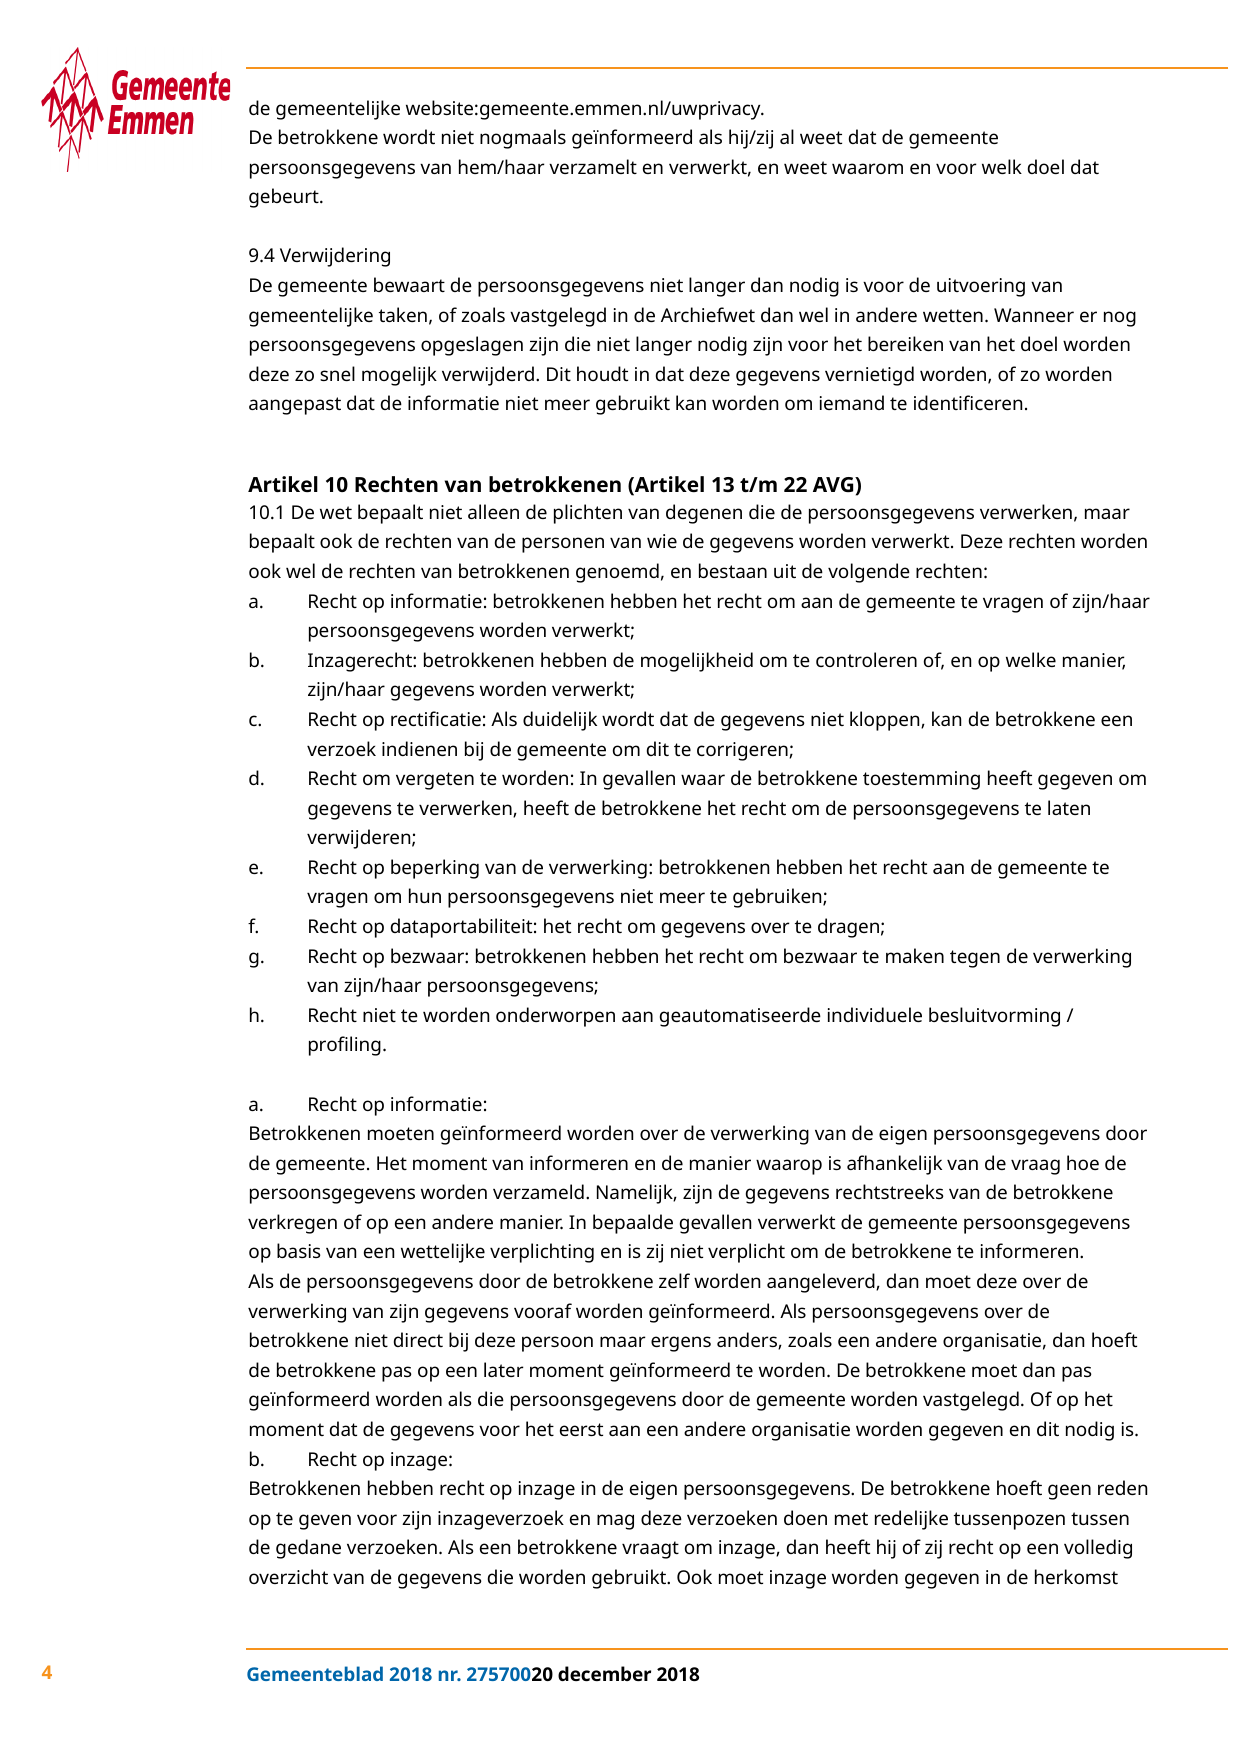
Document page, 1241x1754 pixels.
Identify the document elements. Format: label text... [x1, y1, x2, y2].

list Recht op informatie: betrokkenen hebben het recht om aan de gemeente te vragen of zijn/haar persoonsgegevens worden verwerkt; [248, 588, 1152, 643]
text De betrokkene wordt niet nogmaals geïnformeerd als hij/zij al weet dat de gemeente persoonsgegevens van hem/haar verzamelt en verwerkt, en weet waarom en voor welk doel dat gebeurt. [248, 124, 1152, 209]
list Recht op beperking van de verwerking: betrokkenen hebben het recht aan de gemeente te vragen om hun persoonsgegevens niet meer te gebruiken; [248, 854, 1152, 909]
text 9.4 Verwijdering [248, 243, 1152, 268]
text Als de persoonsgegevens door de betrokkene zelf worden aangeleverd, dan moet deze over de verwerking van zijn gegevens vooraf worden geïnformeerd. Als persoonsgegevens over de betrokkene niet direct bij deze persoon maar ergens anders, zoals een andere organisatie, dan hoeft de betrokkene pas op een later moment geïnformeerd te worden. De betrokkene moet dan pas geïnformeerd worden als die persoonsgegevens door de gemeente worden vastgelegd. Of op het moment dat de gegevens voor het eerst aan een andere organisatie worden gegeven en dit nodig is. [248, 1268, 1152, 1442]
list Recht op inzage: [248, 1446, 1152, 1471]
text de gemeentelijke website:gemeente.emmen.nl/uwprivacy. [248, 95, 1152, 121]
picture [41, 47, 231, 172]
list Recht op dataportabiliteit: het recht om gegevens over te dragen; [248, 913, 1152, 939]
list Recht op informatie: [248, 1091, 1152, 1116]
list Recht op rectificatie: Als duidelijk wordt dat de gegevens niet kloppen, kan de betrokkene een verzoek indienen bij de gemeente om dit te corrigeren; [248, 706, 1152, 761]
text De gemeente bewaart de persoonsgegevens niet langer dan nodig is voor de uitvoering van gemeentelijke taken, of zoals vastgelegd in de Archiefwet dan wel in andere wetten. Wanneer er nog persoonsgegevens opgeslagen zijn die niet langer nodig zijn voor het bereiken van het doel worden deze zo snel mogelijk verwijderd. Dit houdt in dat deze gegevens vernietigd worden, of zo worden aangepast dat de informatie niet meer gebruikt kan worden om iemand te identificeren. [248, 272, 1152, 416]
list Recht om vergeten te worden: In gevallen waar de betrokkene toestemming heeft gegeven om gegevens te verwerken, heeft de betrokkene het recht om de persoonsgegevens te laten verwijderen; [248, 765, 1152, 850]
list Recht op bezwaar: betrokkenen hebben het recht om bezwaar te maken tegen de verwerking van zijn/haar persoonsgegevens; [248, 943, 1152, 998]
text 10.1 De wet bepaalt niet alleen de plichten van degenen die de persoonsgegevens verwerken, maar bepaalt ook de rechten van de personen van wie de gegevens worden verwerkt. Deze rechten worden ook wel de rechten van betrokkenen genoemd, en bestaan uit de volgende rechten: [248, 499, 1152, 584]
list Inzagerecht: betrokkenen hebben de mogelijkheid om te controleren of, en op welke manier, zijn/haar gegevens worden verwerkt; [248, 647, 1152, 702]
text Artikel 10 Rechten van betrokkenen (Artikel 13 t/m 22 AVG) [248, 471, 1152, 499]
list Recht niet te worden onderworpen aan geautomatiseerde individuele besluitvorming / profiling. [248, 1002, 1152, 1057]
text Betrokkenen hebben recht op inzage in de eigen persoonsgegevens. De betrokkene hoeft geen reden op te geven voor zijn inzageverzoek en mag deze verzoeken doen met redelijke tussenpozen tussen de gedane verzoeken. Als een betrokkene vraagt om inzage, dan heeft hij of zij recht op een volledig overzicht van de gegevens die worden gebruikt. Ook moet inzage worden gegeven in de herkomst [248, 1475, 1152, 1590]
text Betrokkenen moeten geïnformeerd worden over de verwerking van de eigen persoonsgegevens door de gemeente. Het moment van informeren en de manier waarop is afhankelijk van de vraag hoe de persoonsgegevens worden verzameld. Namelijk, zijn de gegevens rechtstreeks van de betrokkene verkregen of op een andere manier. In bepaalde gevallen verwerkt de gemeente persoonsgegevens op basis van een wettelijke verplichting en is zij niet verplicht om de betrokkene te informeren. [248, 1120, 1152, 1264]
